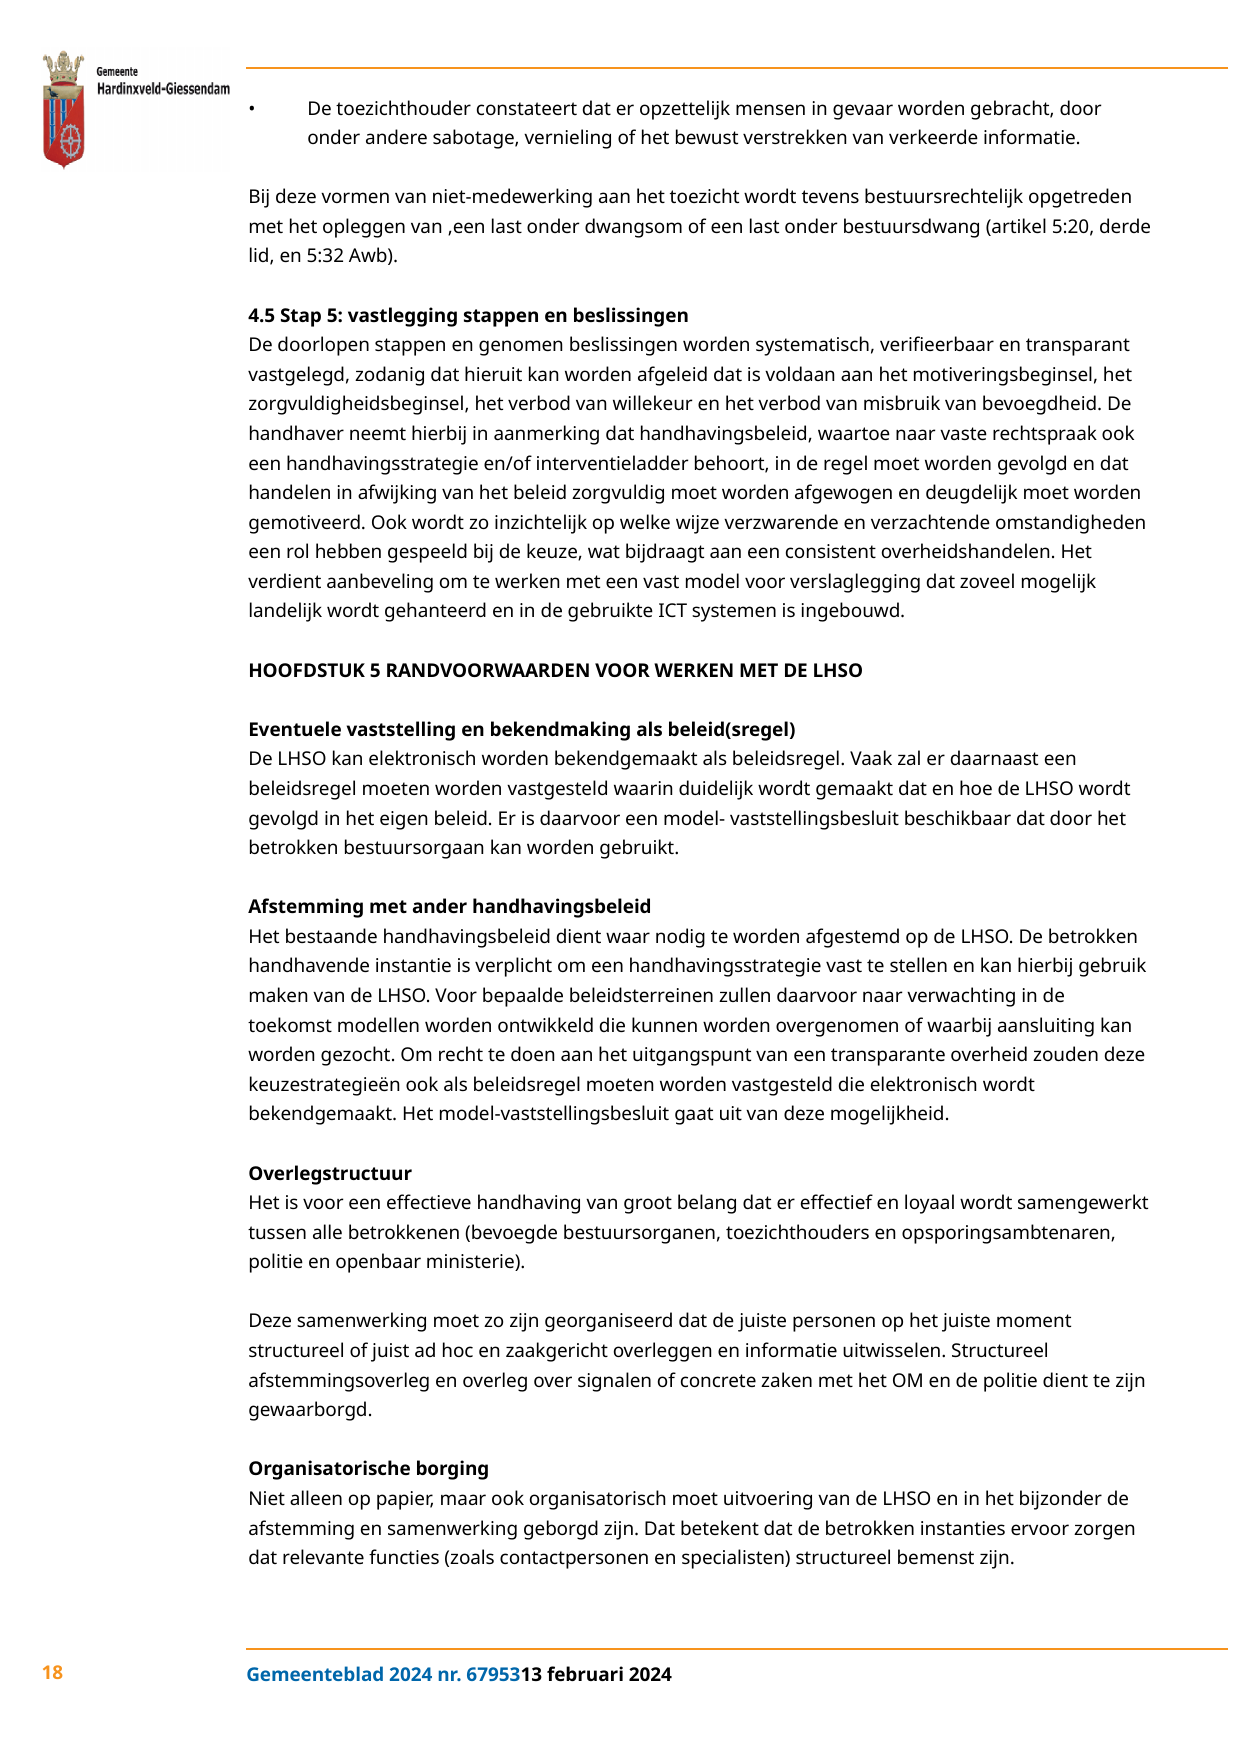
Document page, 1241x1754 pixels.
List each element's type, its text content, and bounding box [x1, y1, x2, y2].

text Eventuele vaststelling en bekendmaking als beleid(sregel) [248, 716, 1152, 742]
text 4.5 Stap 5: vastlegging stappen en beslissingen [248, 302, 1152, 328]
text De doorlopen stappen en genomen beslissingen worden systematisch, verifieerbaar en transparant vastgelegd, zodanig dat hieruit kan worden afgeleid dat is voldaan aan het motiveringsbeginsel, het zorgvuldigheidsbeginsel, het verbod van willekeur en het verbod van misbruik van bevoegdheid. De handhaver neemt hierbij in aanmerking dat handhavingsbeleid, waartoe naar vaste rechtspraak ook een handhavingsstrategie en/of interventieladder behoort, in de regel moet worden gevolgd en dat handelen in afwijking van het beleid zorgvuldig moet worden afgewogen en deugdelijk moet worden gemotiveerd. Ook wordt zo inzichtelijk op welke wijze verzwarende en verzachtende omstandigheden een rol hebben gespeeld bij de keuze, wat bijdraagt aan een consistent overheidshandelen. Het verdient aanbeveling om te werken met een vast model voor verslaglegging dat zoveel mogelijk landelijk wordt gehanteerd en in de gebruikte ICT systemen is ingebouwd. [248, 331, 1152, 623]
list De toezichthouder constateert dat er opzettelijk mensen in gevaar worden gebracht, door onder andere sabotage, vernieling of het bewust verstrekken van verkeerde informatie. [248, 95, 1152, 150]
text Niet alleen op papier, maar ook organisatorisch moet uitvoering van de LHSO en in het bijzonder de afstemming en samenwerking geborgd zijn. Dat betekent dat de betrokken instanties ervoor zorgen dat relevante functies (zoals contactpersonen en specialisten) structureel bemenst zijn. [248, 1485, 1152, 1570]
text Afstemming met ander handhavingsbeleid [248, 893, 1152, 919]
text Deze samenwerking moet zo zijn georganiseerd dat de juiste personen op het juiste moment structureel of juist ad hoc en zaakgericht overleggen en informatie uitwisselen. Structureel afstemmingsoverleg en overleg over signalen of concrete zaken met het OM en de politie dient te zijn gewaarborgd. [248, 1308, 1152, 1422]
text HOOFDSTUK 5 RANDVOORWAARDEN VOOR WERKEN MET DE LHSO [248, 657, 1152, 683]
text Overlegstructuur [248, 1160, 1152, 1186]
text Organisatorische borging [248, 1456, 1152, 1481]
text Het is voor een effectieve handhaving van groot belang dat er effectief en loyaal wordt samengewerkt tussen alle betrokkenen (bevoegde bestuursorganen, toezichthouders en opsporingsambtenaren, politie en openbaar ministerie). [248, 1189, 1152, 1274]
text De LHSO kan elektronisch worden bekendgemaakt als beleidsregel. Vaak zal er daarnaast een beleidsregel moeten worden vastgesteld waarin duidelijk wordt gemaakt dat en hoe de LHSO wordt gevolgd in het eigen beleid. Er is daarvoor een model- vaststellingsbesluit beschikbaar dat door het betrokken bestuursorgaan kan worden gebruikt. [248, 746, 1152, 860]
picture [41, 47, 231, 172]
text Het bestaande handhavingsbeleid dient waar nodig te worden afgestemd op de LHSO. De betrokken handhavende instantie is verplicht om een handhavingsstrategie vast te stellen en kan hierbij gebruik maken van de LHSO. Voor bepaalde beleidsterreinen zullen daarvoor naar verwachting in de toekomst modellen worden ontwikkeld die kunnen worden overgenomen of waarbij aansluiting kan worden gezocht. Om recht te doen aan het uitgangspunt van een transparante overheid zouden deze keuzestrategieën ook als beleidsregel moeten worden vastgesteld die elektronisch wordt bekendgemaakt. Het model-vaststellingsbesluit gaat uit van deze mogelijkheid. [248, 923, 1152, 1126]
text Bij deze vormen van niet-medewerking aan het toezicht wordt tevens bestuursrechtelijk opgetreden met het opleggen van ,een last onder dwangsom of een last onder bestuursdwang (artikel 5:20, derde lid, en 5:32 Awb). [248, 183, 1152, 268]
